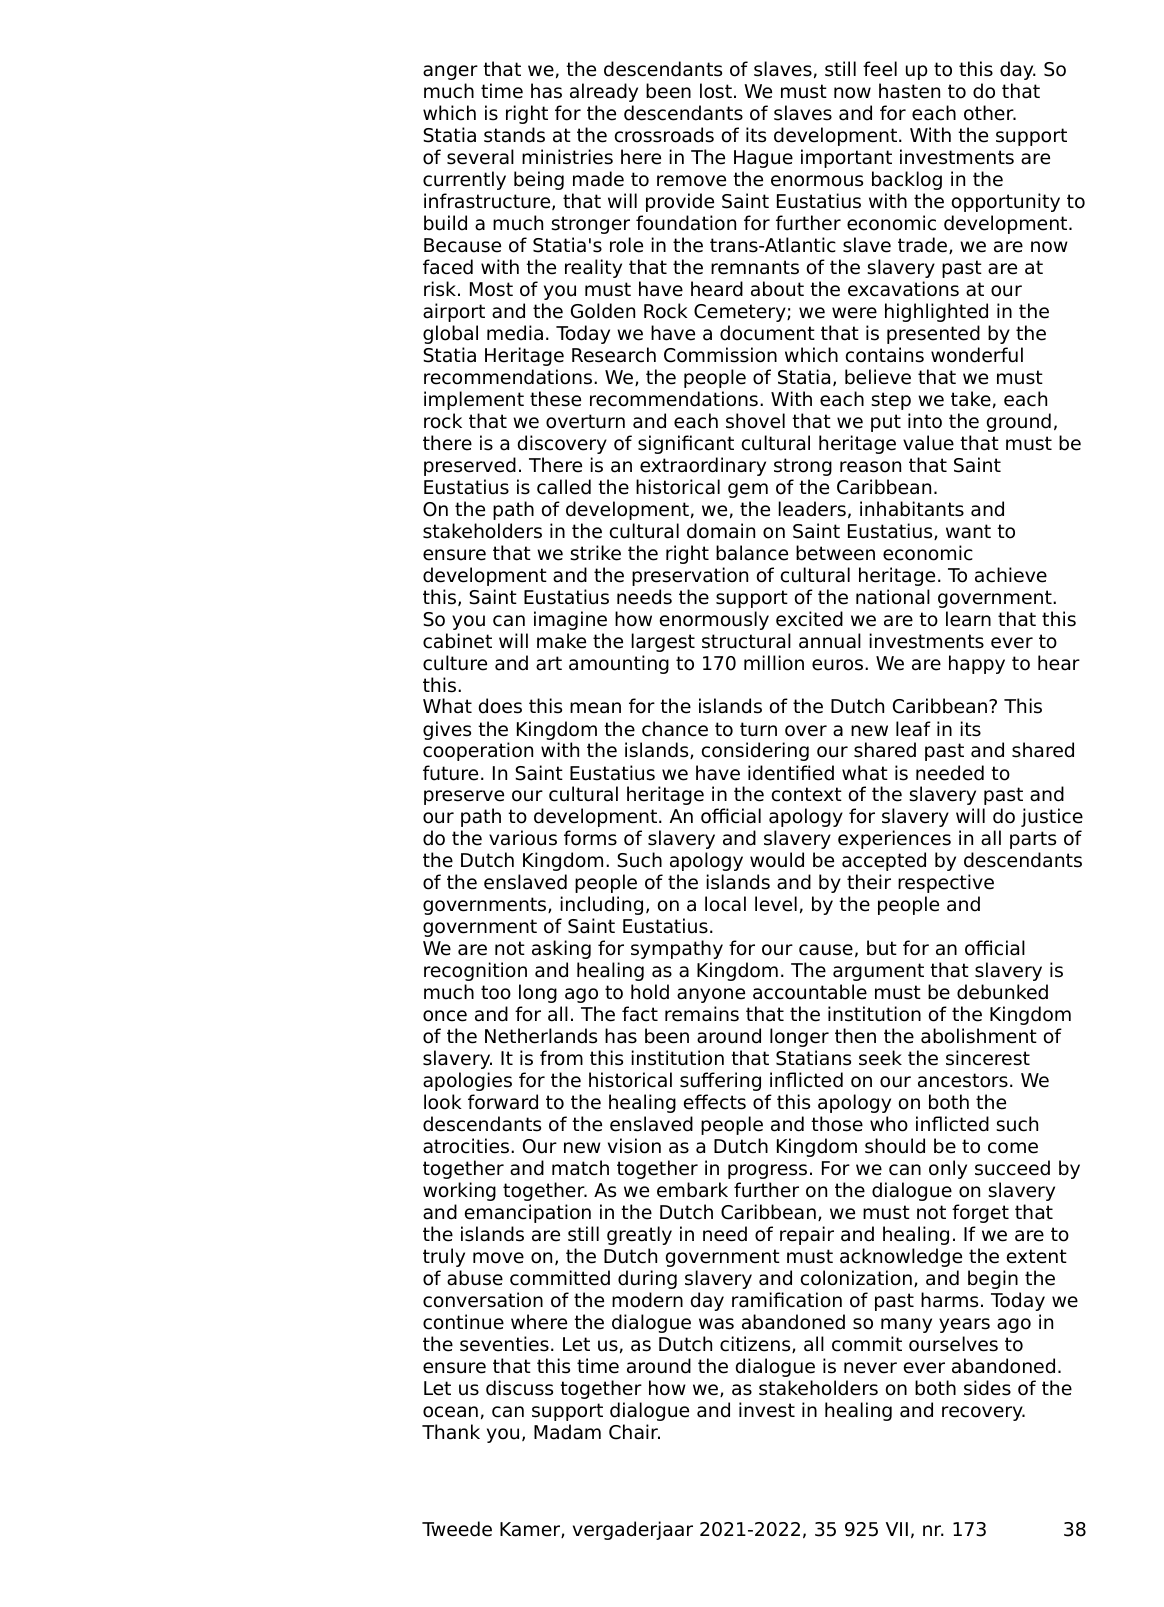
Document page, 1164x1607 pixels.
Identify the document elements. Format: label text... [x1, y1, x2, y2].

text Thank you, Madam Chair. [422, 1422, 1087, 1444]
text anger that we, the descendants of slaves, still feel up to this day. So much time has already been lost. We must now hasten to do that which is right for the descendants of slaves and for each other. [422, 59, 1087, 125]
text On the path of development, we, the leaders, inhabitants and stakeholders in the cultural domain on Saint Eustatius, want to ensure that we strike the right balance between economic development and the preservation of cultural heritage. To achieve this, Saint Eustatius needs the support of the national government. So you can imagine how enormously excited we are to learn that this cabinet will make the largest structural annual investments ever to culture and art amounting to 170 million euros. We are happy to hear this. [422, 499, 1087, 696]
text We are not asking for sympathy for our cause, but for an official recognition and healing as a Kingdom. The argument that slavery is much too long ago to hold anyone accountable must be debunked once and for all. The fact remains that the institution of the Kingdom of the Netherlands has been around longer then the abolishment of slavery. It is from this institution that Statians seek the sincerest apologies for the historical suffering inflicted on our ancestors. We look forward to the healing effects of this apology on both the descendants of the enslaved people and those who inflicted such atrocities. Our new vision as a Dutch Kingdom should be to come together and match together in progress. For we can only succeed by working together. As we embark further on the dialogue on slavery and emancipation in the Dutch Caribbean, we must not forget that the islands are still greatly in need of repair and healing. If we are to truly move on, the Dutch government must acknowledge the extent of abuse committed during slavery and colonization, and begin the conversation of the modern day ramification of past harms. Today we continue where the dialogue was abandoned so many years ago in the seventies. Let us, as Dutch citizens, all commit ourselves to ensure that this time around the dialogue is never ever abandoned. Let us discuss together how we, as stakeholders on both sides of the ocean, can support dialogue and invest in healing and recovery. [422, 938, 1087, 1422]
text Statia stands at the crossroads of its development. With the support of several ministries here in The Hague important investments are currently being made to remove the enormous backlog in the infrastructure, that will provide Saint Eustatius with the opportunity to build a much stronger foundation for further economic development. [422, 125, 1087, 235]
text Because of Statia's role in the trans-Atlantic slave trade, we are now faced with the reality that the remnants of the slavery past are at risk. Most of you must have heard about the excavations at our airport and the Golden Rock Cemetery; we were highlighted in the global media. Today we have a document that is presented by the Statia Heritage Research Commission which contains wonderful recommendations. We, the people of Statia, believe that we must implement these recommendations. With each step we take, each rock that we overturn and each shovel that we put into the ground, there is a discovery of significant cultural heritage value that must be preserved. There is an extraordinary strong reason that Saint Eustatius is called the historical gem of the Caribbean. [422, 235, 1087, 499]
text What does this mean for the islands of the Dutch Caribbean? This gives the Kingdom the chance to turn over a new leaf in its cooperation with the islands, considering our shared past and shared future. In Saint Eustatius we have identified what is needed to preserve our cultural heritage in the context of the slavery past and our path to development. An official apology for slavery will do justice do the various forms of slavery and slavery experiences in all parts of the Dutch Kingdom. Such apology would be accepted by descendants of the enslaved people of the islands and by their respective governments, including, on a local level, by the people and government of Saint Eustatius. [422, 696, 1087, 938]
